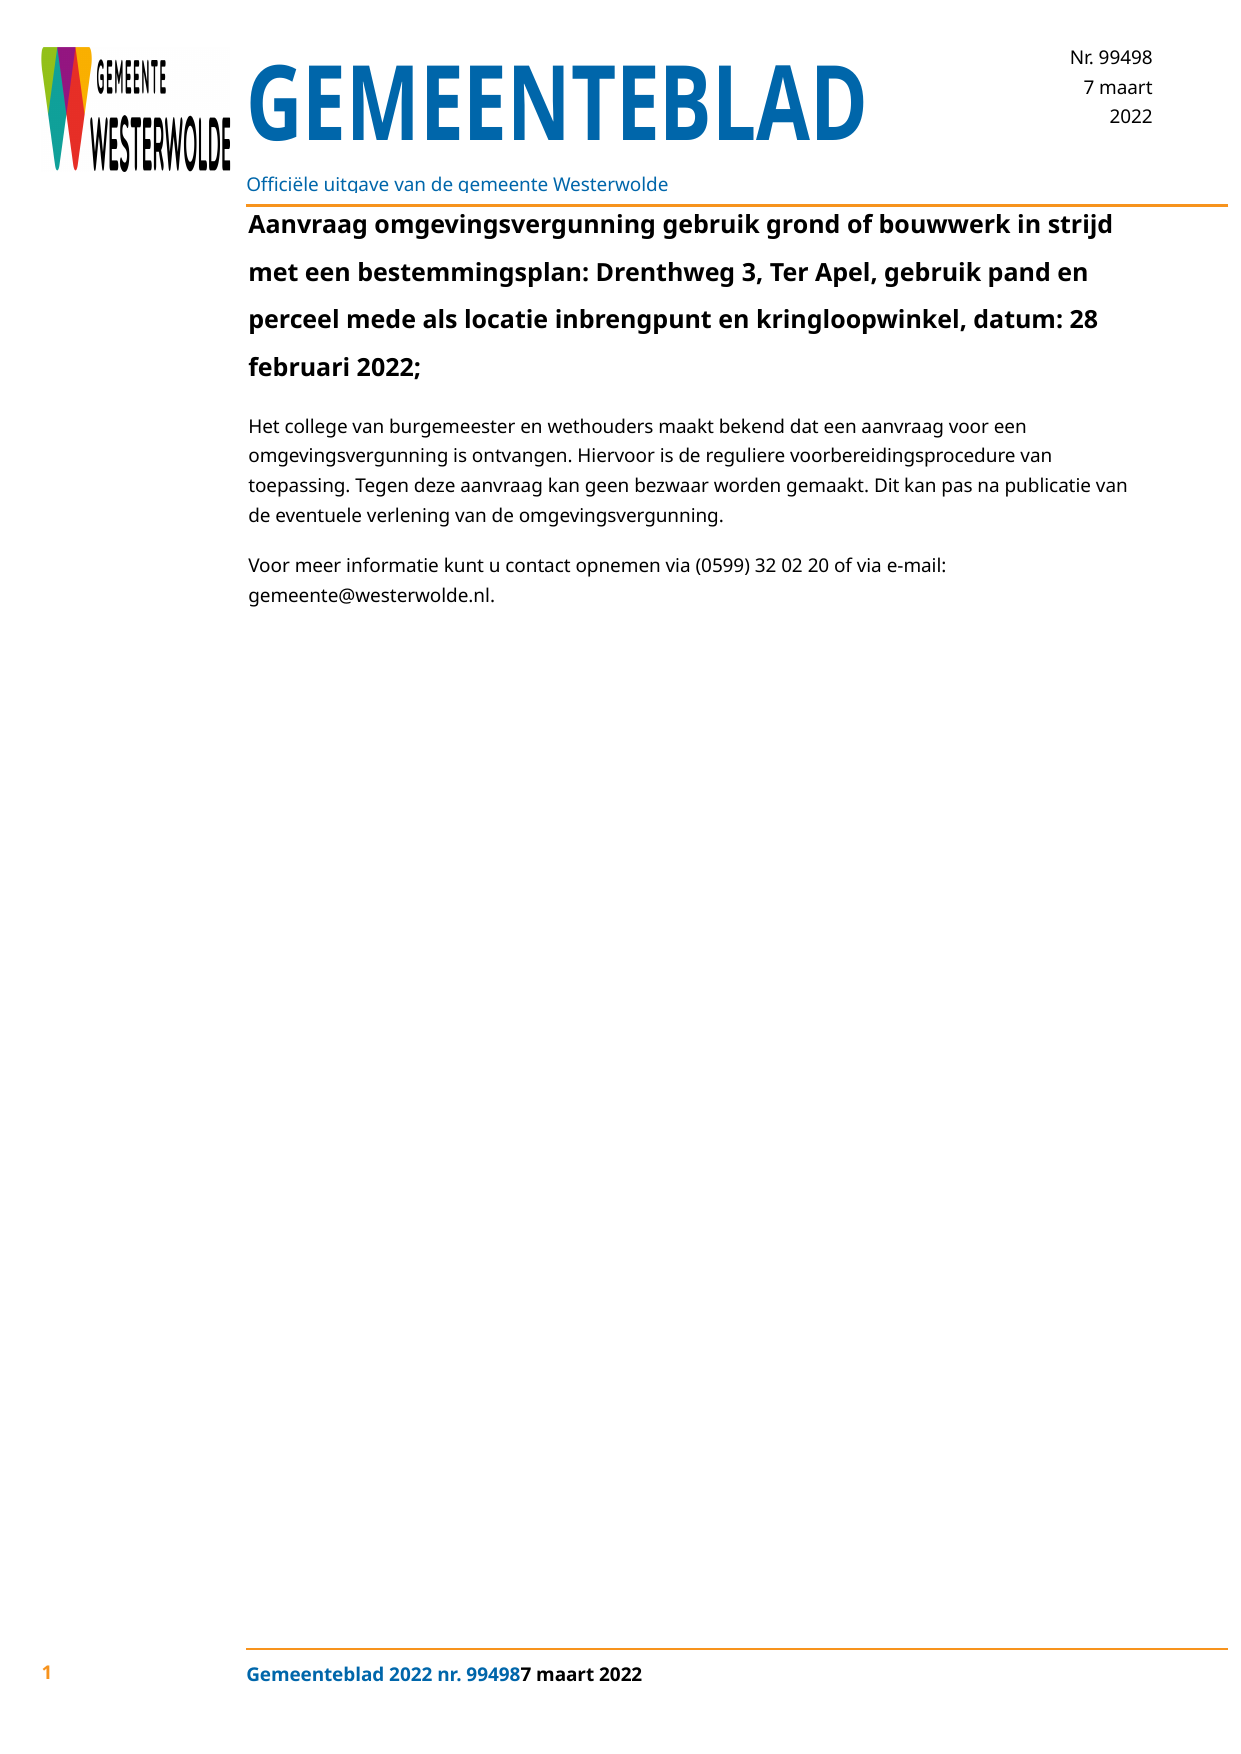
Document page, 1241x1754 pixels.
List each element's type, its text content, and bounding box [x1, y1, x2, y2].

picture [41, 47, 231, 172]
text Voor meer informatie kunt u contact opnemen via (0599) 32 02 20 of via e-mail: gemeente@westerwolde.nl. [248, 552, 1152, 608]
text Het college van burgemeester en wethouders maakt bekend dat een aanvraag voor een omgevingsvergunning is ontvangen. Hiervoor is de reguliere voorbereidingsprocedure van toepassing. Tegen deze aanvraag kan geen bezwaar worden gemaakt. Dit kan pas na publicatie van de eventuele verlening van de omgevingsvergunning. [248, 413, 1152, 528]
text Aanvraag omgevingsvergunning gebruik grond of bouwwerk in strijd met een bestemmingsplan: Drenthweg 3, Ter Apel, gebruik pand en perceel mede als locatie inbrengpunt en kringloopwinkel, datum: 28 februari 2022; [248, 207, 1152, 384]
